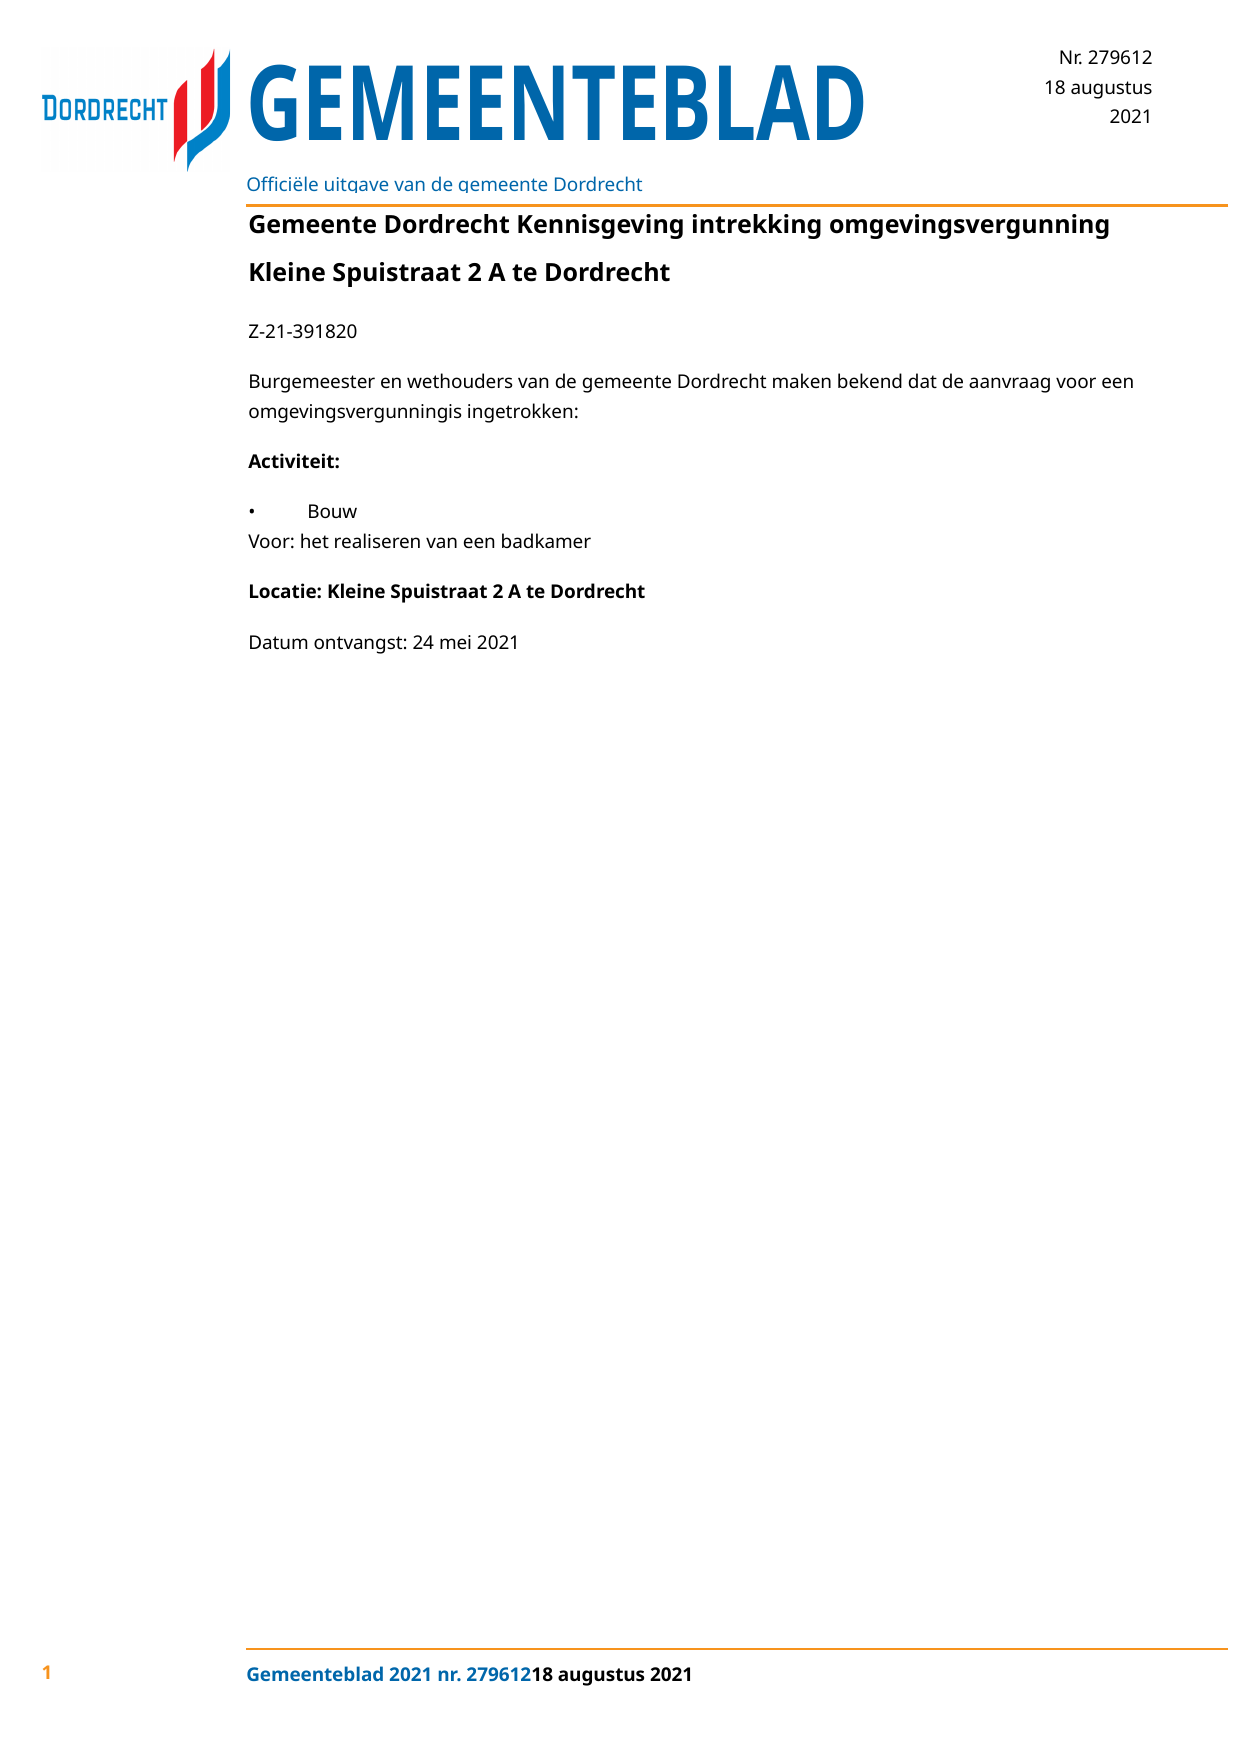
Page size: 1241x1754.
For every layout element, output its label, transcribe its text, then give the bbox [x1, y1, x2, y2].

text Activiteit: [248, 448, 1152, 474]
text Datum ontvangst: 24 mei 2021 [248, 629, 1152, 655]
text Locatie: Kleine Spuistraat 2 A te Dordrecht [248, 579, 1152, 604]
text Z-21-391820 [248, 318, 1152, 344]
text Voor: het realiseren van een badkamer [248, 528, 1152, 554]
picture [41, 47, 231, 172]
text Gemeente Dordrecht Kennisgeving intrekking omgevingsvergunning Kleine Spuistraat 2 A te Dordrecht [248, 207, 1152, 288]
list Bouw [248, 499, 1152, 524]
text Burgemeester en wethouders van de gemeente Dordrecht maken bekend dat de aanvraag voor een omgevingsvergunningis ingetrokken: [248, 368, 1152, 424]
